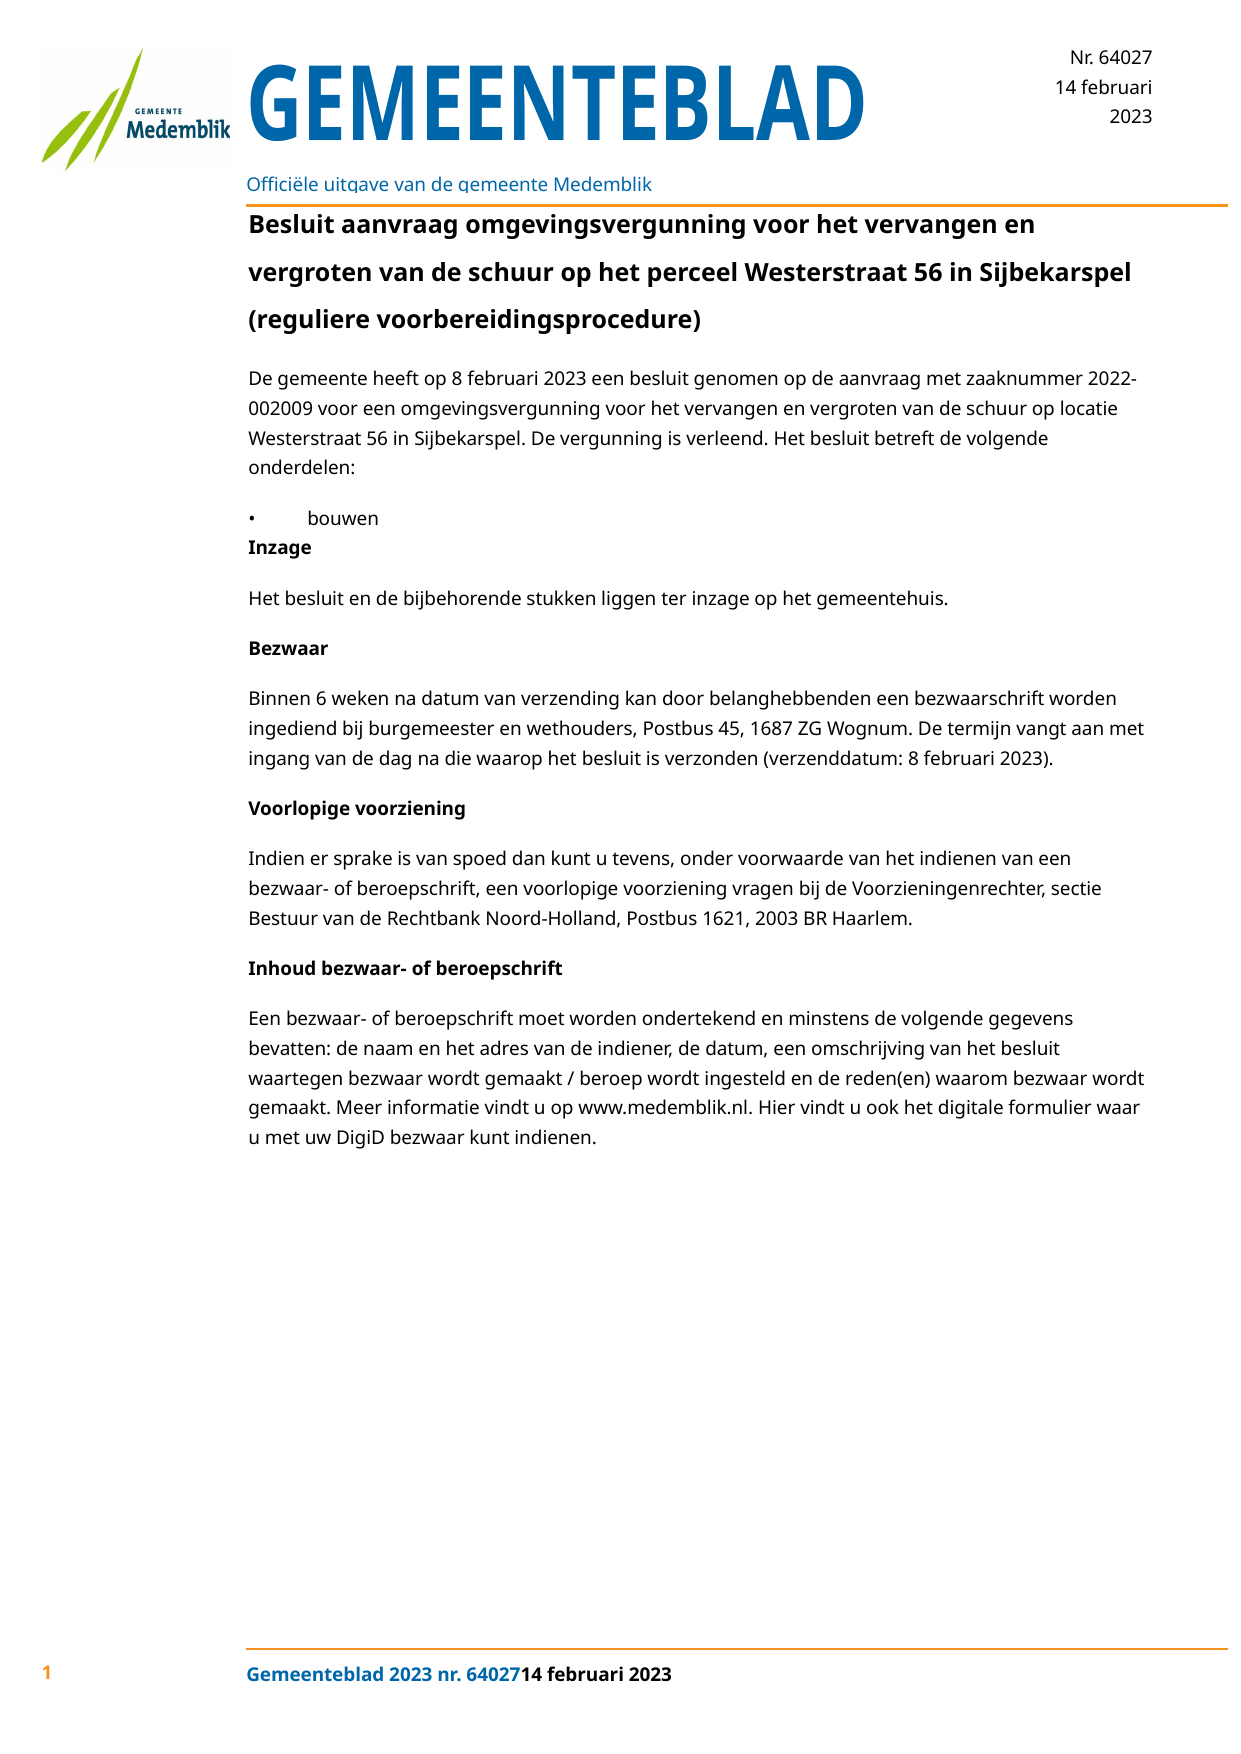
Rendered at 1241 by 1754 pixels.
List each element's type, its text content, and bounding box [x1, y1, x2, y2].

text Voorlopige voorziening [248, 795, 1152, 821]
text Inhoud bezwaar- of beroepschrift [248, 955, 1152, 981]
text Indien er sprake is van spoed dan kunt u tevens, onder voorwaarde van het indienen van een bezwaar- of beroepschrift, een voorlopige voorziening vragen bij de Voorzieningenrechter, sectie Bestuur van de Rechtbank Noord-Holland, Postbus 1621, 2003 BR Haarlem. [248, 846, 1152, 930]
text Bezwaar [248, 635, 1152, 661]
list bouwen [248, 505, 1152, 530]
text Inzage [248, 534, 1152, 560]
text De gemeente heeft op 8 februari 2023 een besluit genomen op de aanvraag met zaaknummer 2022-002009 voor een omgevingsvergunning voor het vervangen en vergroten van de schuur op locatie Westerstraat 56 in Sijbekarspel. De vergunning is verleend. Het besluit betreft de volgende onderdelen: [248, 366, 1152, 480]
text Een bezwaar- of beroepschrift moet worden ondertekend en minstens de volgende gegevens bevatten: de naam en het adres van de indiener, de datum, een omschrijving van het besluit waartegen bezwaar wordt gemaakt / beroep wordt ingesteld en de reden(en) waarom bezwaar wordt gemaakt. Meer informatie vindt u op www.medemblik.nl. Hier vindt u ook het digitale formulier waar u met uw DigiD bezwaar kunt indienen. [248, 1006, 1152, 1149]
text Het besluit en de bijbehorende stukken liggen ter inzage op het gemeentehuis. [248, 585, 1152, 610]
picture [41, 47, 231, 172]
text Besluit aanvraag omgevingsvergunning voor het vervangen en vergroten van de schuur op het perceel Westerstraat 56 in Sijbekarspel (reguliere voorbereidingsprocedure) [248, 207, 1152, 336]
text Binnen 6 weken na datum van verzending kan door belanghebbenden een bezwaarschrift worden ingediend bij burgemeester en wethouders, Postbus 45, 1687 ZG Wognum. De termijn vangt aan met ingang van de dag na die waarop het besluit is verzonden (verzenddatum: 8 februari 2023). [248, 686, 1152, 770]
